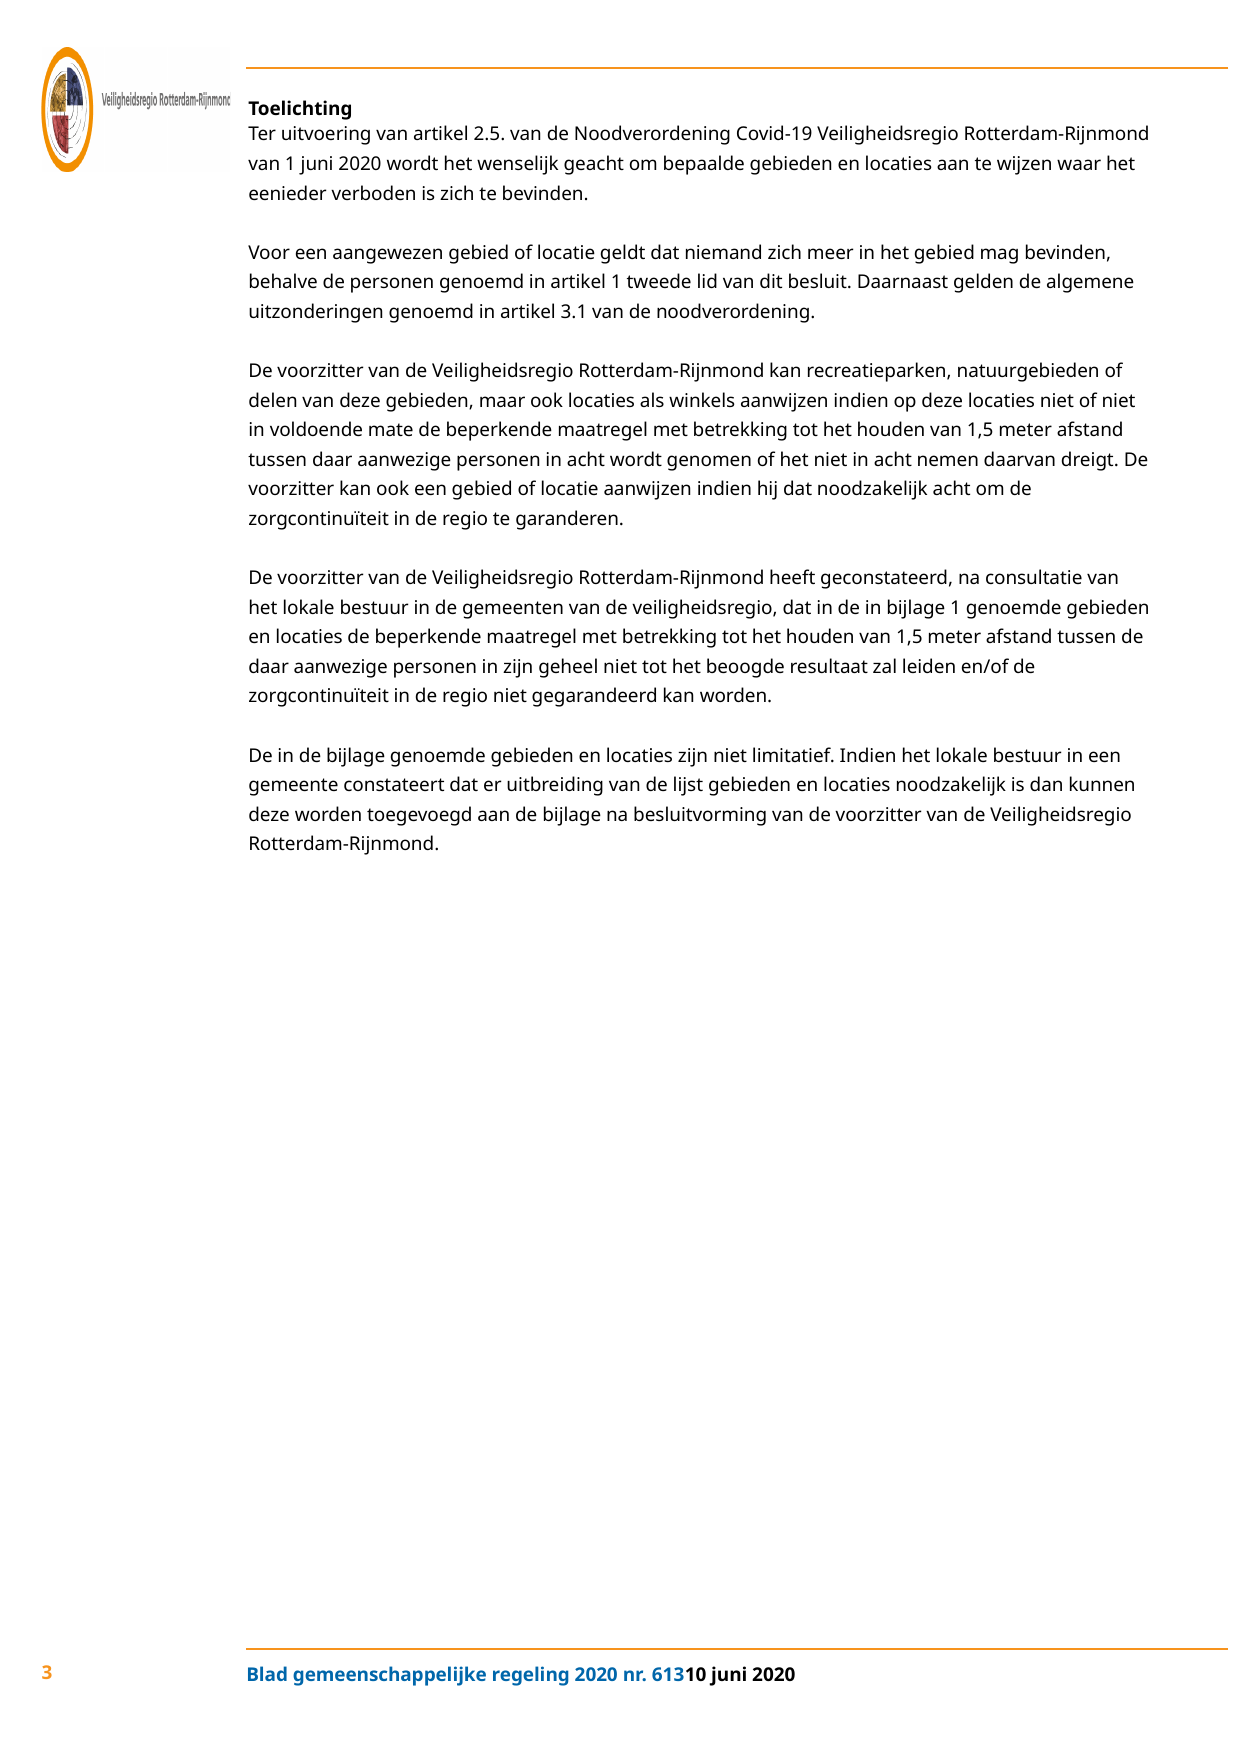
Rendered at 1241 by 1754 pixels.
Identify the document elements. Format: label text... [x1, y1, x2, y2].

picture [41, 47, 231, 172]
text De voorzitter van de Veiligheidsregio Rotterdam-Rijnmond heeft geconstateerd, na consultatie van het lokale bestuur in de gemeenten van de veiligheidsregio, dat in de in bijlage 1 genoemde gebieden en locaties de beperkende maatregel met betrekking tot het houden van 1,5 meter afstand tussen de daar aanwezige personen in zijn geheel niet tot het beoogde resultaat zal leiden en/of de zorgcontinuïteit in de regio niet gegarandeerd kan worden. [248, 564, 1152, 708]
text Toelichting [248, 95, 1152, 121]
text De voorzitter van de Veiligheidsregio Rotterdam-Rijnmond kan recreatieparken, natuurgebieden of delen van deze gebieden, maar ook locaties als winkels aanwijzen indien op deze locaties niet of niet in voldoende mate de beperkende maatregel met betrekking tot het houden van 1,5 meter afstand tussen daar aanwezige personen in acht wordt genomen of het niet in acht nemen daarvan dreigt. De voorzitter kan ook een gebied of locatie aanwijzen indien hij dat noodzakelijk acht om de zorgcontinuïteit in de regio te garanderen. [248, 357, 1152, 531]
text Voor een aangewezen gebied of locatie geldt dat niemand zich meer in het gebied mag bevinden, behalve de personen genoemd in artikel 1 tweede lid van dit besluit. Daarnaast gelden de algemene uitzonderingen genoemd in artikel 3.1 van de noodverordening. [248, 239, 1152, 324]
text De in de bijlage genoemde gebieden en locaties zijn niet limitatief. Indien het lokale bestuur in een gemeente constateert dat er uitbreiding van de lijst gebieden en locaties noodzakelijk is dan kunnen deze worden toegevoegd aan de bijlage na besluitvorming van de voorzitter van de Veiligheidsregio Rotterdam-Rijnmond. [248, 742, 1152, 856]
text Ter uitvoering van artikel 2.5. van de Noodverordening Covid-19 Veiligheidsregio Rotterdam-Rijnmond van 1 juni 2020 wordt het wenselijk geacht om bepaalde gebieden en locaties aan te wijzen waar het eenieder verboden is zich te bevinden. [248, 121, 1152, 206]
